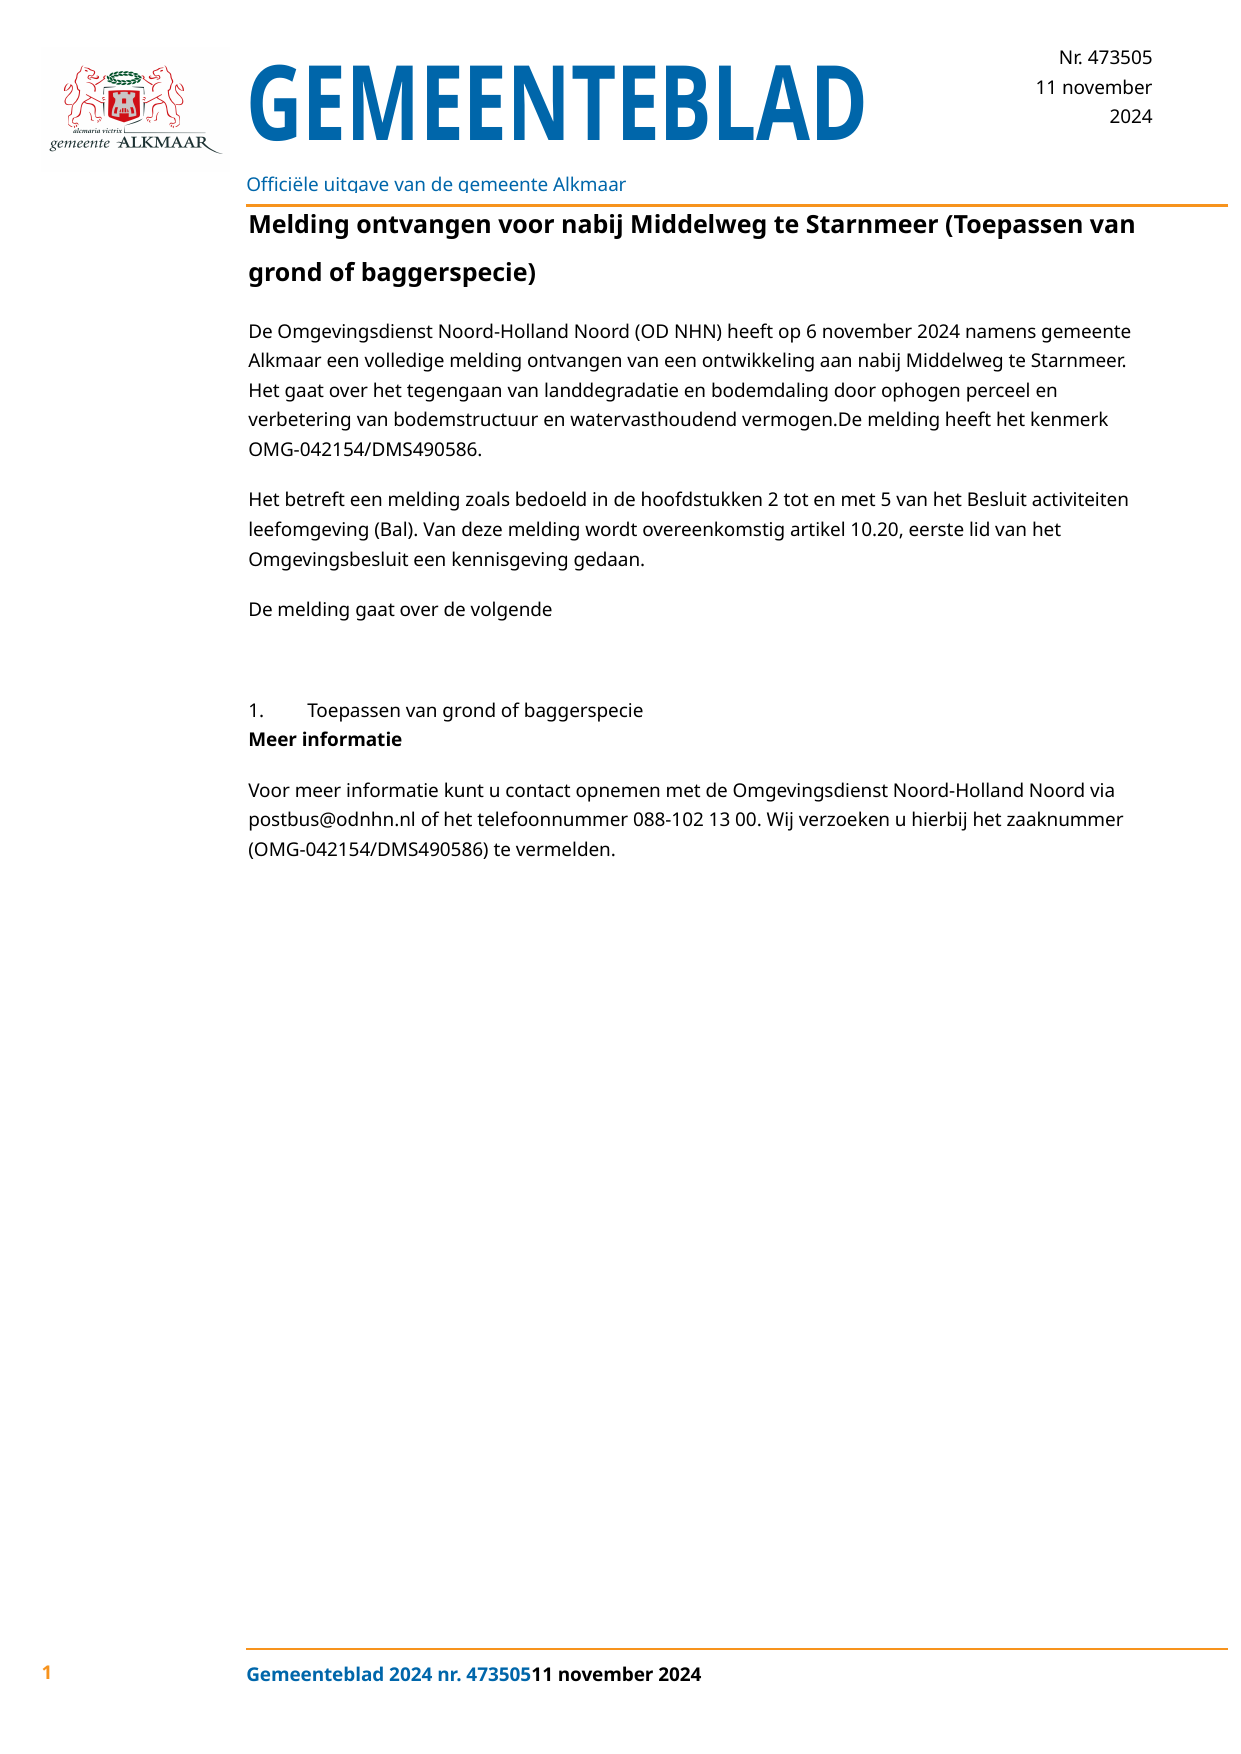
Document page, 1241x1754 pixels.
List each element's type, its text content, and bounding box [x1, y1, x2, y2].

text Meer informatie [248, 727, 1152, 752]
text Het betreft een melding zoals bedoeld in de hoofdstukken 2 tot en met 5 van het Besluit activiteiten leefomgeving (Bal). Van deze melding wordt overeenkomstig artikel 10.20, eerste lid van het Omgevingsbesluit een kennisgeving gedaan. [248, 487, 1152, 572]
text Melding ontvangen voor nabij Middelweg te Starnmeer (Toepassen van grond of baggerspecie) [248, 207, 1152, 288]
picture [41, 47, 231, 172]
text De Omgevingsdienst Noord-Holland Noord (OD NHN) heeft op 6 november 2024 namens gemeente Alkmaar een volledige melding ontvangen van een ontwikkeling aan nabij Middelweg te Starnmeer. Het gaat over het tegengaan van landdegradatie en bodemdaling door ophogen perceel en verbetering van bodemstructuur en watervasthoudend vermogen.De melding heeft het kenmerk OMG-042154/DMS490586. [248, 318, 1152, 462]
list Toepassen van grond of baggerspecie [248, 697, 1152, 723]
text De melding gaat over de volgende [248, 596, 1152, 622]
text Voor meer informatie kunt u contact opnemen met de Omgevingsdienst Noord-Holland Noord via postbus@odnhn.nl of het telefoonnummer 088-102 13 00. Wij verzoeken u hierbij het zaaknummer (OMG-042154/DMS490586) te vermelden. [248, 777, 1152, 862]
